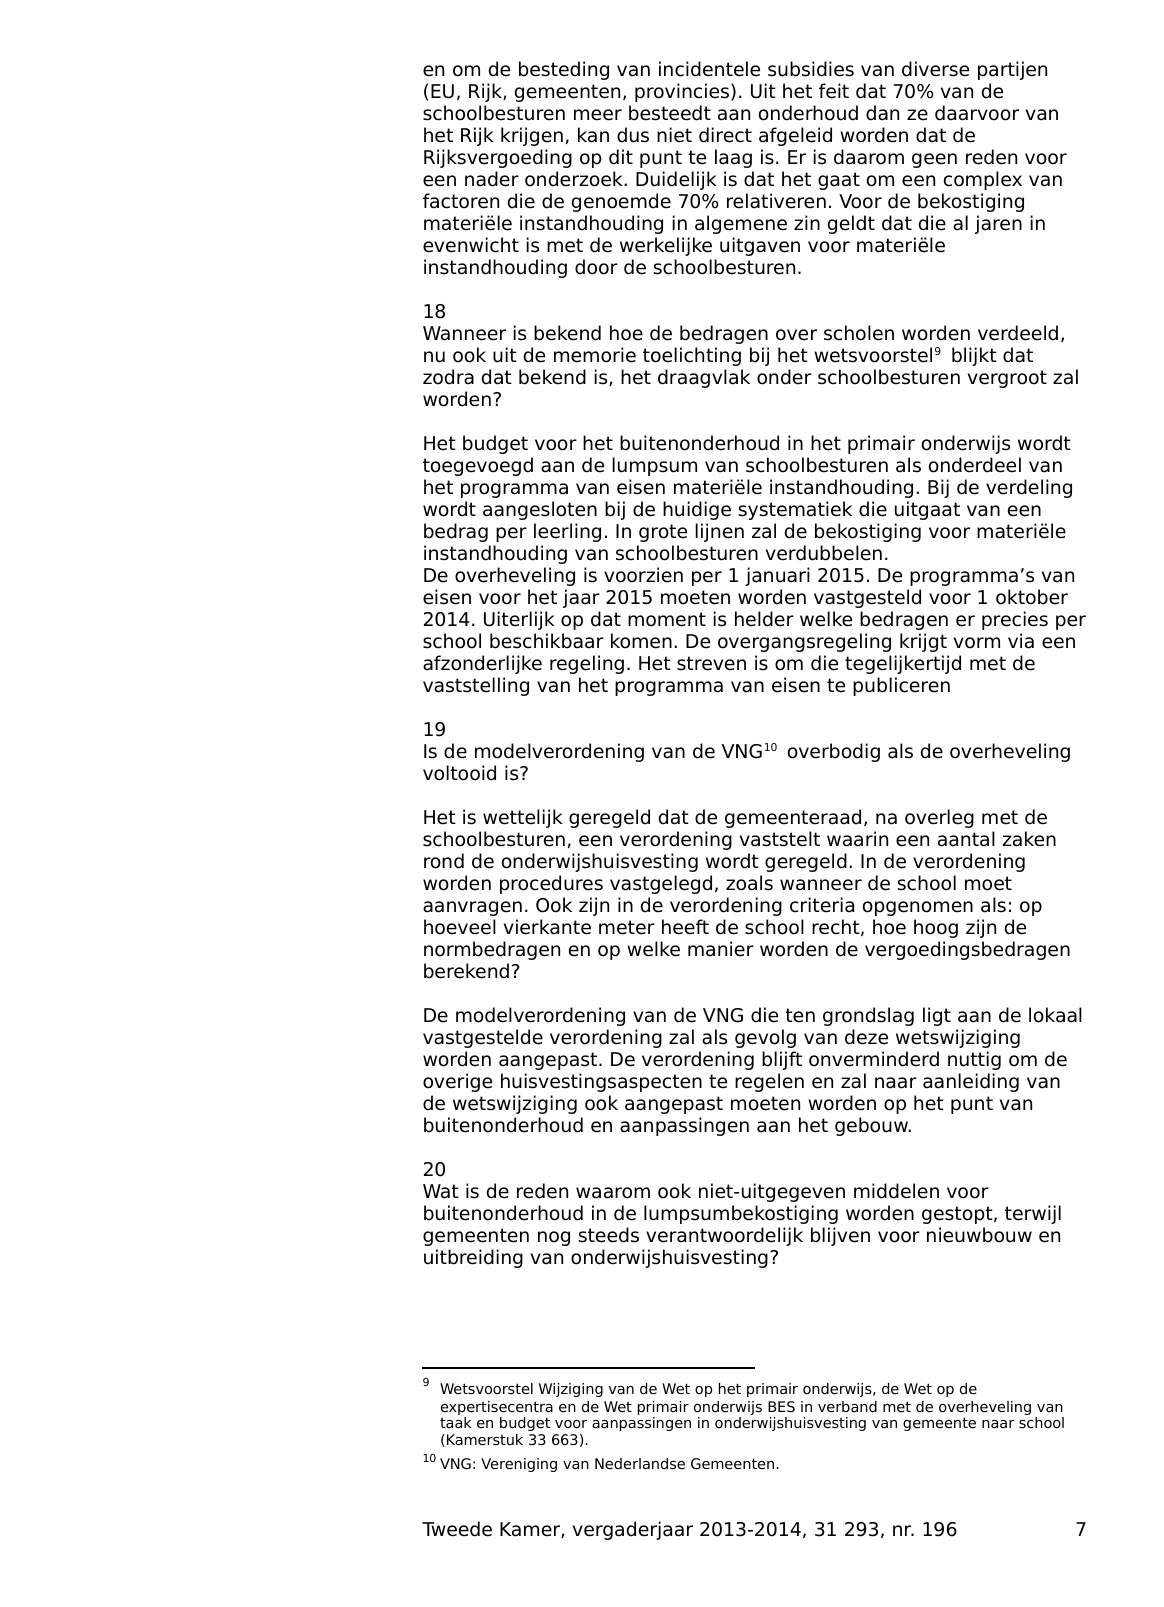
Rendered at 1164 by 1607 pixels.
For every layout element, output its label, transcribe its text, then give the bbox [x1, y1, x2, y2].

text Wanneer is bekend hoe de bedragen over scholen worden verdeeld, nu ook uit de memorie toelichting bij het wetsvoorstel blijkt dat zodra dat bekend is, het draagvlak onder schoolbesturen vergroot zal worden? [422, 323, 1087, 411]
text Is de modelverordening van de VNG overbodig als de overheveling voltooid is? [422, 741, 1087, 785]
text en om de besteding van incidentele subsidies van diverse partijen (EU, Rijk, gemeenten, provincies). Uit het feit dat 70% van de schoolbesturen meer besteedt aan onderhoud dan ze daarvoor van het Rijk krijgen, kan dus niet direct afgeleid worden dat de Rijksvergoeding op dit punt te laag is. Er is daarom geen reden voor een nader onderzoek. Duidelijk is dat het gaat om een complex van factoren die de genoemde 70% relativeren. Voor de bekostiging materiële instandhouding in algemene zin geldt dat die al jaren in evenwicht is met de werkelijke uitgaven voor materiële instandhouding door de schoolbesturen. [422, 59, 1087, 279]
text De overheveling is voorzien per 1 januari 2015. De programma’s van eisen voor het jaar 2015 moeten worden vastgesteld voor 1 oktober 2014. Uiterlijk op dat moment is helder welke bedragen er precies per school beschikbaar komen. De overgangsregeling krijgt vorm via een afzonderlijke regeling. Het streven is om die tegelijkertijd met de vaststelling van het programma van eisen te publiceren [422, 565, 1087, 697]
text VNG: Vereniging van Nederlandse Gemeenten. [422, 1452, 1087, 1474]
text Wat is de reden waarom ook niet-uitgegeven middelen voor buitenonderhoud in de lumpsumbekostiging worden gestopt, terwijl gemeenten nog steeds verantwoordelijk blijven voor nieuwbouw en uitbreiding van onderwijshuisvesting? [422, 1181, 1087, 1269]
text 19 [422, 719, 1087, 741]
text 20 [422, 1159, 1087, 1181]
text 18 [422, 301, 1087, 323]
text Wetsvoorstel Wijziging van de Wet op het primair onderwijs, de Wet op de expertisecentra en de Wet primair onderwijs BES in verband met de overheveling van taak en budget voor aanpassingen in onderwijshuisvesting van gemeente naar school (Kamerstuk 33 663). [422, 1377, 1087, 1449]
text De modelverordening van de VNG die ten grondslag ligt aan de lokaal vastgestelde verordening zal als gevolg van deze wetswijziging worden aangepast. De verordening blijft onverminderd nuttig om de overige huisvestingsaspecten te regelen en zal naar aanleiding van de wetswijziging ook aangepast moeten worden op het punt van buitenonderhoud en aanpassingen aan het gebouw. [422, 1005, 1087, 1137]
text Het budget voor het buitenonderhoud in het primair onderwijs wordt toegevoegd aan de lumpsum van schoolbesturen als onderdeel van het programma van eisen materiële instandhouding. Bij de verdeling wordt aangesloten bij de huidige systematiek die uitgaat van een bedrag per leerling. In grote lijnen zal de bekostiging voor materiële instandhouding van schoolbesturen verdubbelen. [422, 433, 1087, 565]
text Het is wettelijk geregeld dat de gemeenteraad, na overleg met de schoolbesturen, een verordening vaststelt waarin een aantal zaken rond de onderwijshuisvesting wordt geregeld. In de verordening worden procedures vastgelegd, zoals wanneer de school moet aanvragen. Ook zijn in de verordening criteria opgenomen als: op hoeveel vierkante meter heeft de school recht, hoe hoog zijn de normbedragen en op welke manier worden de vergoedingsbedragen berekend? [422, 807, 1087, 983]
